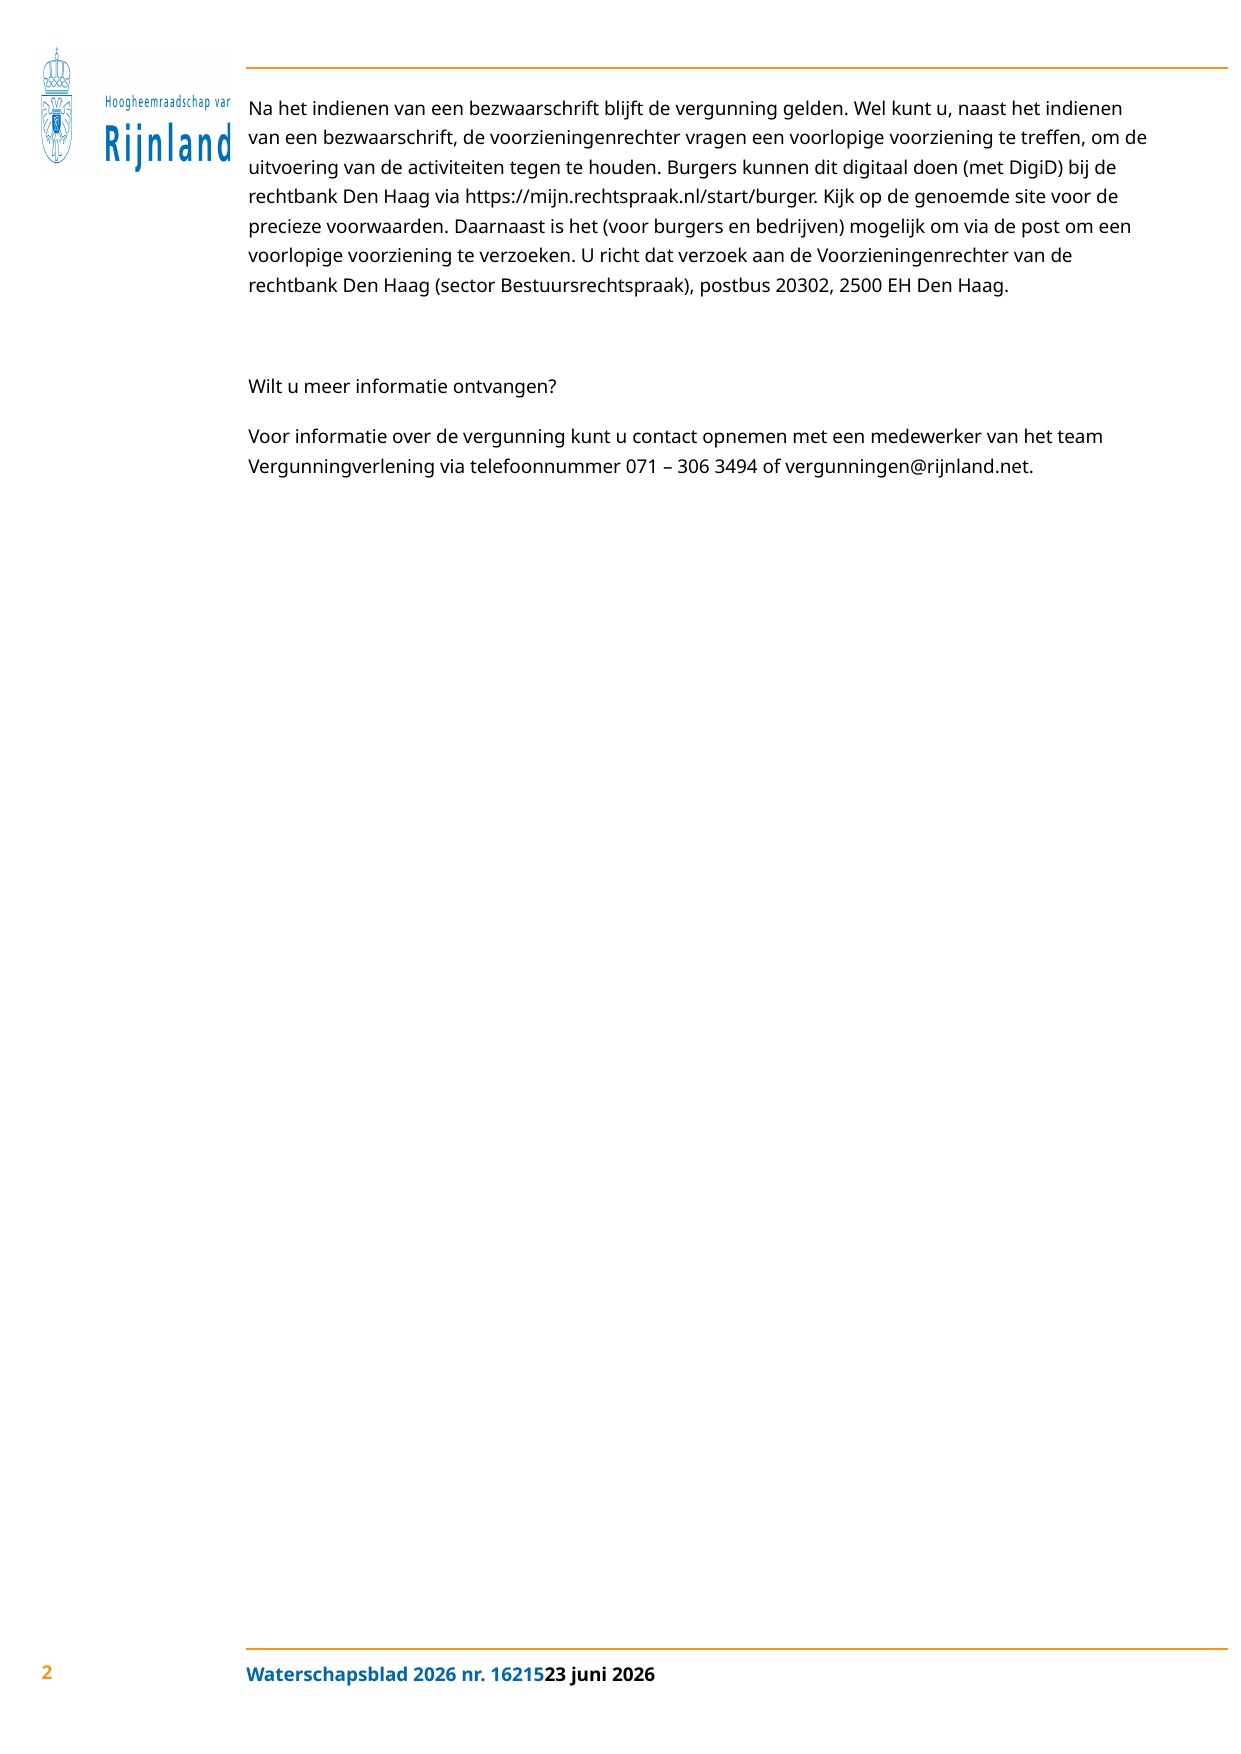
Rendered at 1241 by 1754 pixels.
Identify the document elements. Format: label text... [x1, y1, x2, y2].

picture [41, 47, 231, 172]
text Voor informatie over de vergunning kunt u contact opnemen met een medewerker van het team Vergunningverlening via telefoonnummer 071 – 306 3494 of vergunningen@rijnland.net. [248, 423, 1152, 479]
text Na het indienen van een bezwaarschrift blijft de vergunning gelden. Wel kunt u, naast het indienen van een bezwaarschrift, de voorzieningenrechter vragen een voorlopige voorziening te treffen, om de uitvoering van de activiteiten tegen te houden. Burgers kunnen dit digitaal doen (met DigiD) bij de rechtbank Den Haag via https://mijn.rechtspraak.nl/start/burger. Kijk op de genoemde site voor de precieze voorwaarden. Daarnaast is het (voor burgers en bedrijven) mogelijk om via de post om een voorlopige voorziening te verzoeken. U richt dat verzoek aan de Voorzieningenrechter van de rechtbank Den Haag (sector Bestuursrechtspraak), postbus 20302, 2500 EH Den Haag. [248, 95, 1152, 298]
text Wilt u meer informatie ontvangen? [248, 373, 1152, 399]
